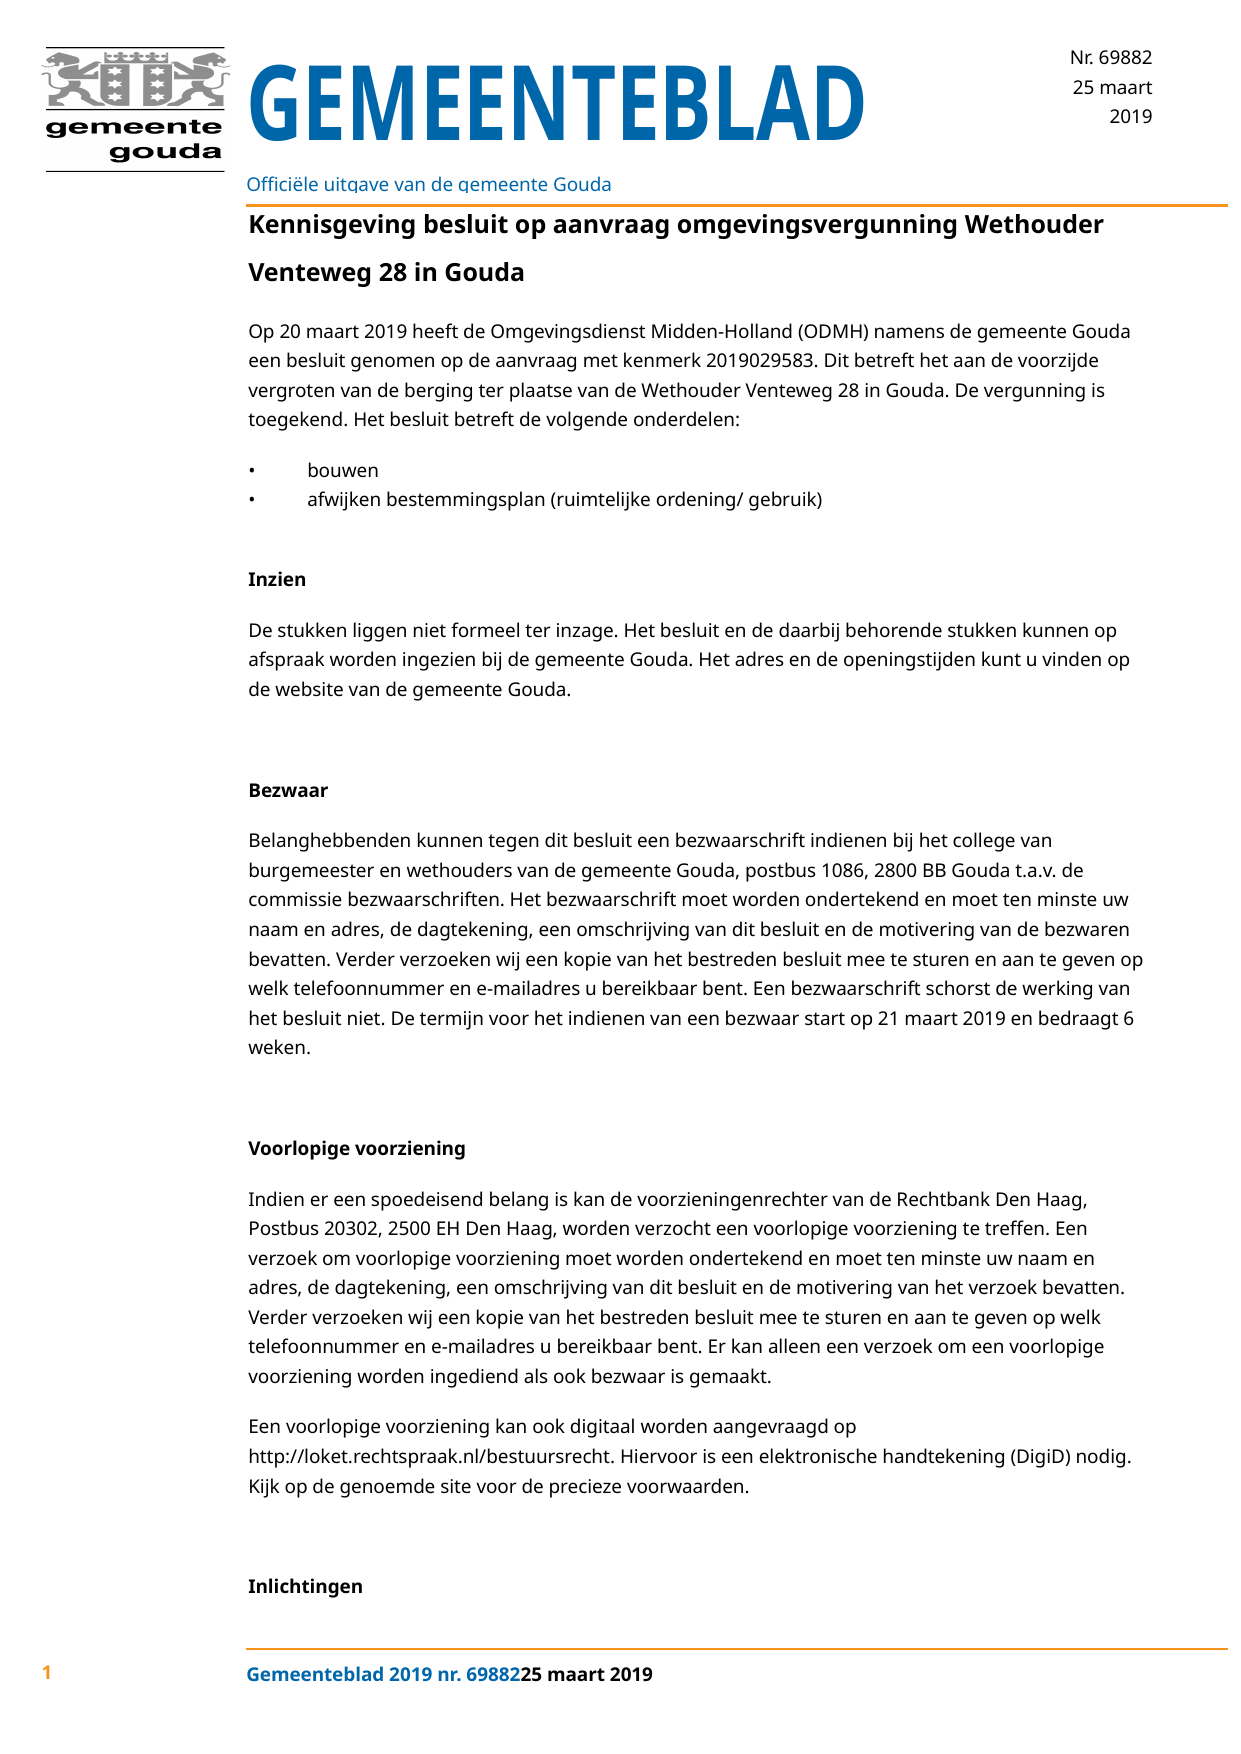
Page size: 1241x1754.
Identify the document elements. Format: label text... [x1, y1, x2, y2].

text Kennisgeving besluit op aanvraag omgevingsvergunning Wethouder Venteweg 28 in Gouda [248, 207, 1152, 288]
text Op 20 maart 2019 heeft de Omgevingsdienst Midden-Holland (ODMH) namens de gemeente Gouda een besluit genomen op de aanvraag met kenmerk 2019029583. Dit betreft het aan de voorzijde vergroten van de berging ter plaatse van de Wethouder Venteweg 28 in Gouda. De vergunning is toegekend. Het besluit betreft de volgende onderdelen: [248, 318, 1152, 432]
list bouwen [248, 457, 1152, 483]
text Inlichtingen [248, 1574, 1152, 1599]
text De stukken liggen niet formeel ter inzage. Het besluit en de daarbij behorende stukken kunnen op afspraak worden ingezien bij de gemeente Gouda. Het adres en de openingstijden kunt u vinden op de website van de gemeente Gouda. [248, 617, 1152, 702]
picture [41, 47, 231, 172]
list afwijken bestemmingsplan (ruimtelijke ordening/ gebruik) [248, 487, 1152, 512]
text Indien er een spoedeisend belang is kan de voorzieningenrechter van de Rechtbank Den Haag, Postbus 20302, 2500 EH Den Haag, worden verzocht een voorlopige voorziening te treffen. Een verzoek om voorlopige voorziening moet worden ondertekend en moet ten minste uw naam en adres, de dagtekening, een omschrijving van dit besluit en de motivering van het verzoek bevatten. Verder verzoeken wij een kopie van het bestreden besluit mee te sturen en aan te geven op welk telefoonnummer en e-mailadres u bereikbaar bent. Er kan alleen een verzoek om een voorlopige voorziening worden ingediend als ook bezwaar is gemaakt. [248, 1186, 1152, 1389]
text Bezwaar [248, 777, 1152, 803]
text Inzien [248, 567, 1152, 592]
text Belanghebbenden kunnen tegen dit besluit een bezwaarschrift indienen bij het college van burgemeester en wethouders van de gemeente Gouda, postbus 1086, 2800 BB Gouda t.a.v. de commissie bezwaarschriften. Het bezwaarschrift moet worden ondertekend en moet ten minste uw naam en adres, de dagtekening, een omschrijving van dit besluit en de motivering van de bezwaren bevatten. Verder verzoeken wij een kopie van het bestreden besluit mee te sturen en aan te geven op welk telefoonnummer en e-mailadres u bereikbaar bent. Een bezwaarschrift schorst de werking van het besluit niet. De termijn voor het indienen van een bezwaar start op 21 maart 2019 en bedraagt 6 weken. [248, 827, 1152, 1060]
text Een voorlopige voorziening kan ook digitaal worden aangevraagd op http://loket.rechtspraak.nl/bestuursrecht. Hiervoor is een elektronische handtekening (DigiD) nodig. Kijk op de genoemde site voor de precieze voorwaarden. [248, 1414, 1152, 1499]
text Voorlopige voorziening [248, 1135, 1152, 1161]
